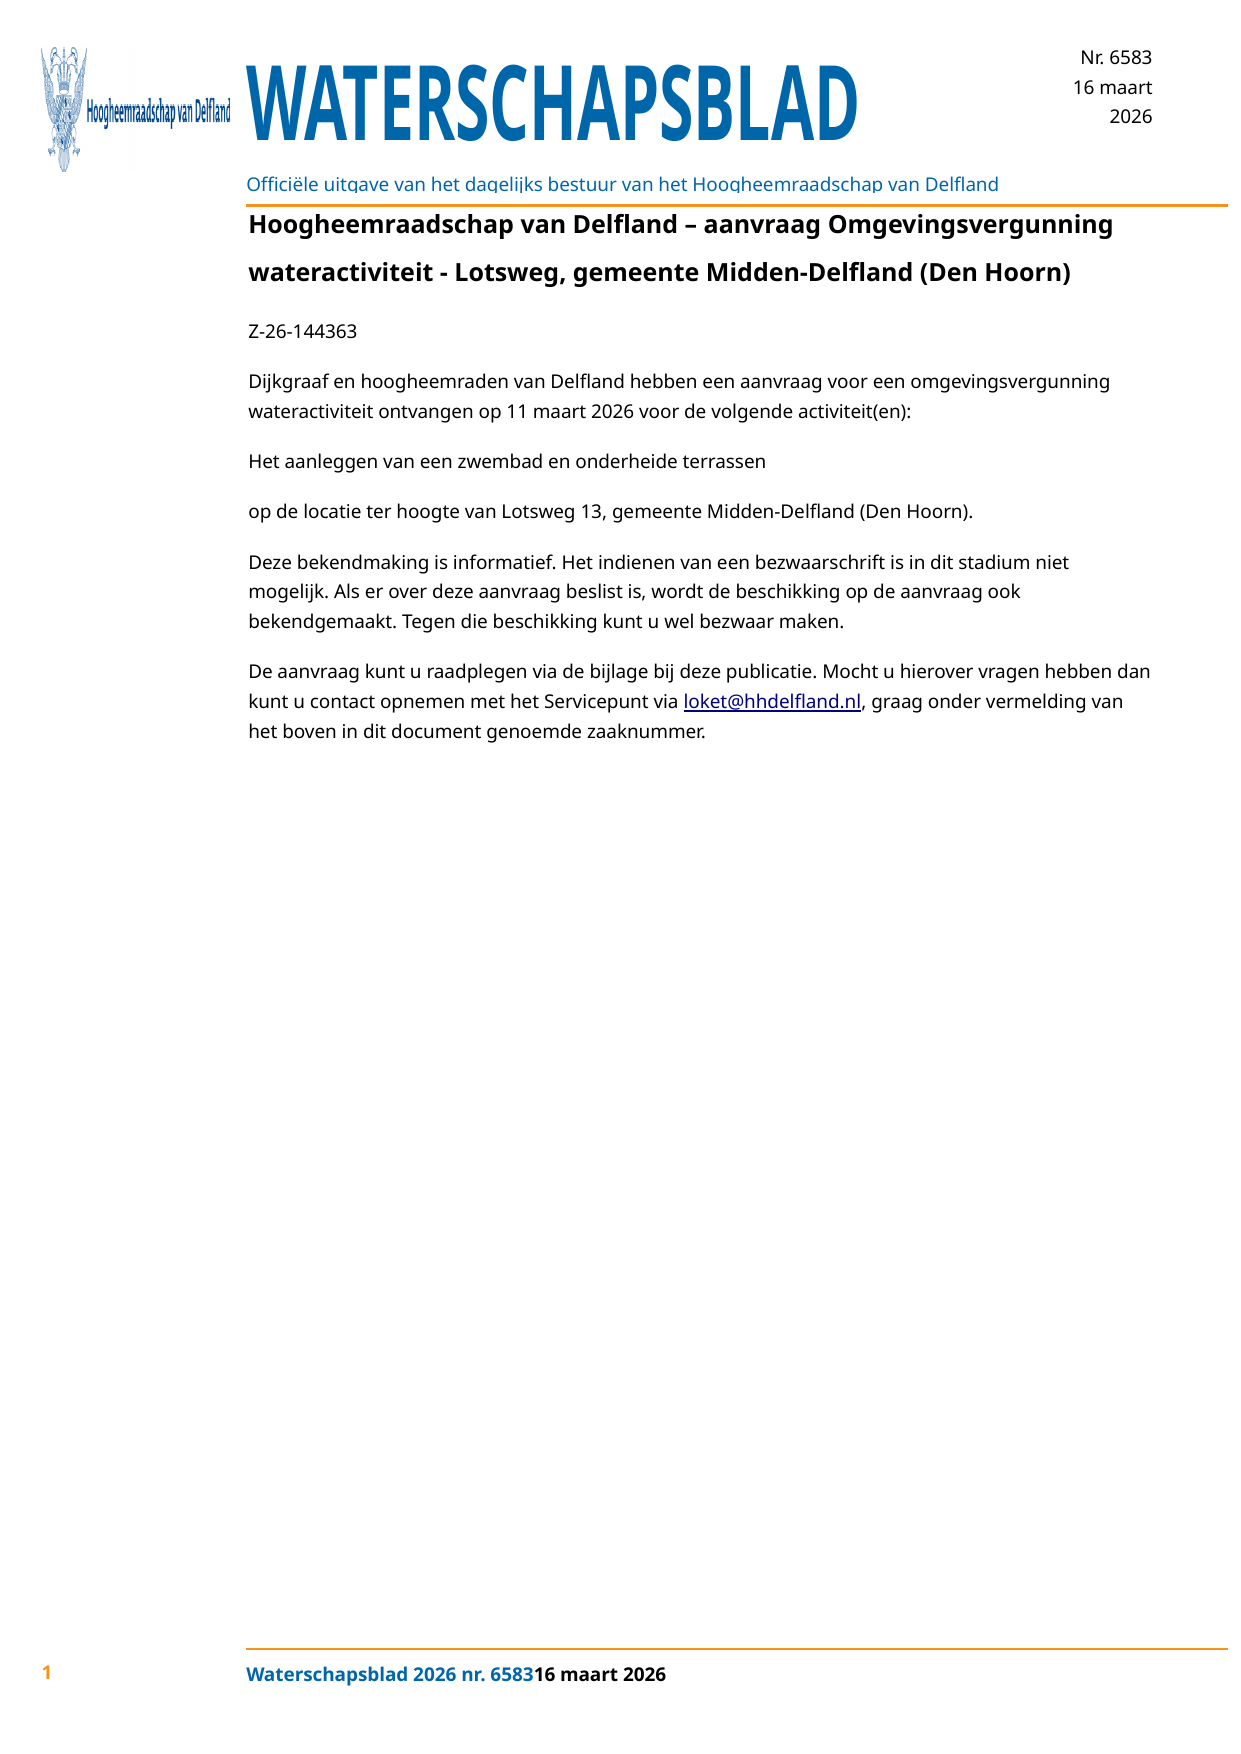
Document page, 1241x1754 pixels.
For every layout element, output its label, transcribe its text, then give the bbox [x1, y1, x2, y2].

text Het aanleggen van een zwembad en onderheide terrassen [248, 448, 1152, 474]
picture [41, 47, 231, 172]
text De aanvraag kunt u raadplegen via de bijlage bij deze publicatie. Mocht u hierover vragen hebben dan kunt u contact opnemen met het Servicepunt via loket@hhdelfland.nl, graag onder vermelding van het boven in dit document genoemde zaaknummer. [248, 659, 1152, 744]
text Hoogheemraadschap van Delfland – aanvraag Omgevingsvergunning wateractiviteit - Lotsweg, gemeente Midden-Delfland (Den Hoorn) [248, 207, 1152, 288]
text op de locatie ter hoogte van Lotsweg 13, gemeente Midden-Delfland (Den Hoorn). [248, 499, 1152, 524]
text Dijkgraaf en hoogheemraden van Delfland hebben een aanvraag voor een omgevingsvergunning wateractiviteit ontvangen op 11 maart 2026 voor de volgende activiteit(en): [248, 368, 1152, 424]
text Deze bekendmaking is informatief. Het indienen van een bezwaarschrift is in dit stadium niet mogelijk. Als er over deze aanvraag beslist is, wordt de beschikking op de aanvraag ook bekendgemaakt. Tegen die beschikking kunt u wel bezwaar maken. [248, 549, 1152, 634]
text Z-26-144363 [248, 318, 1152, 344]
